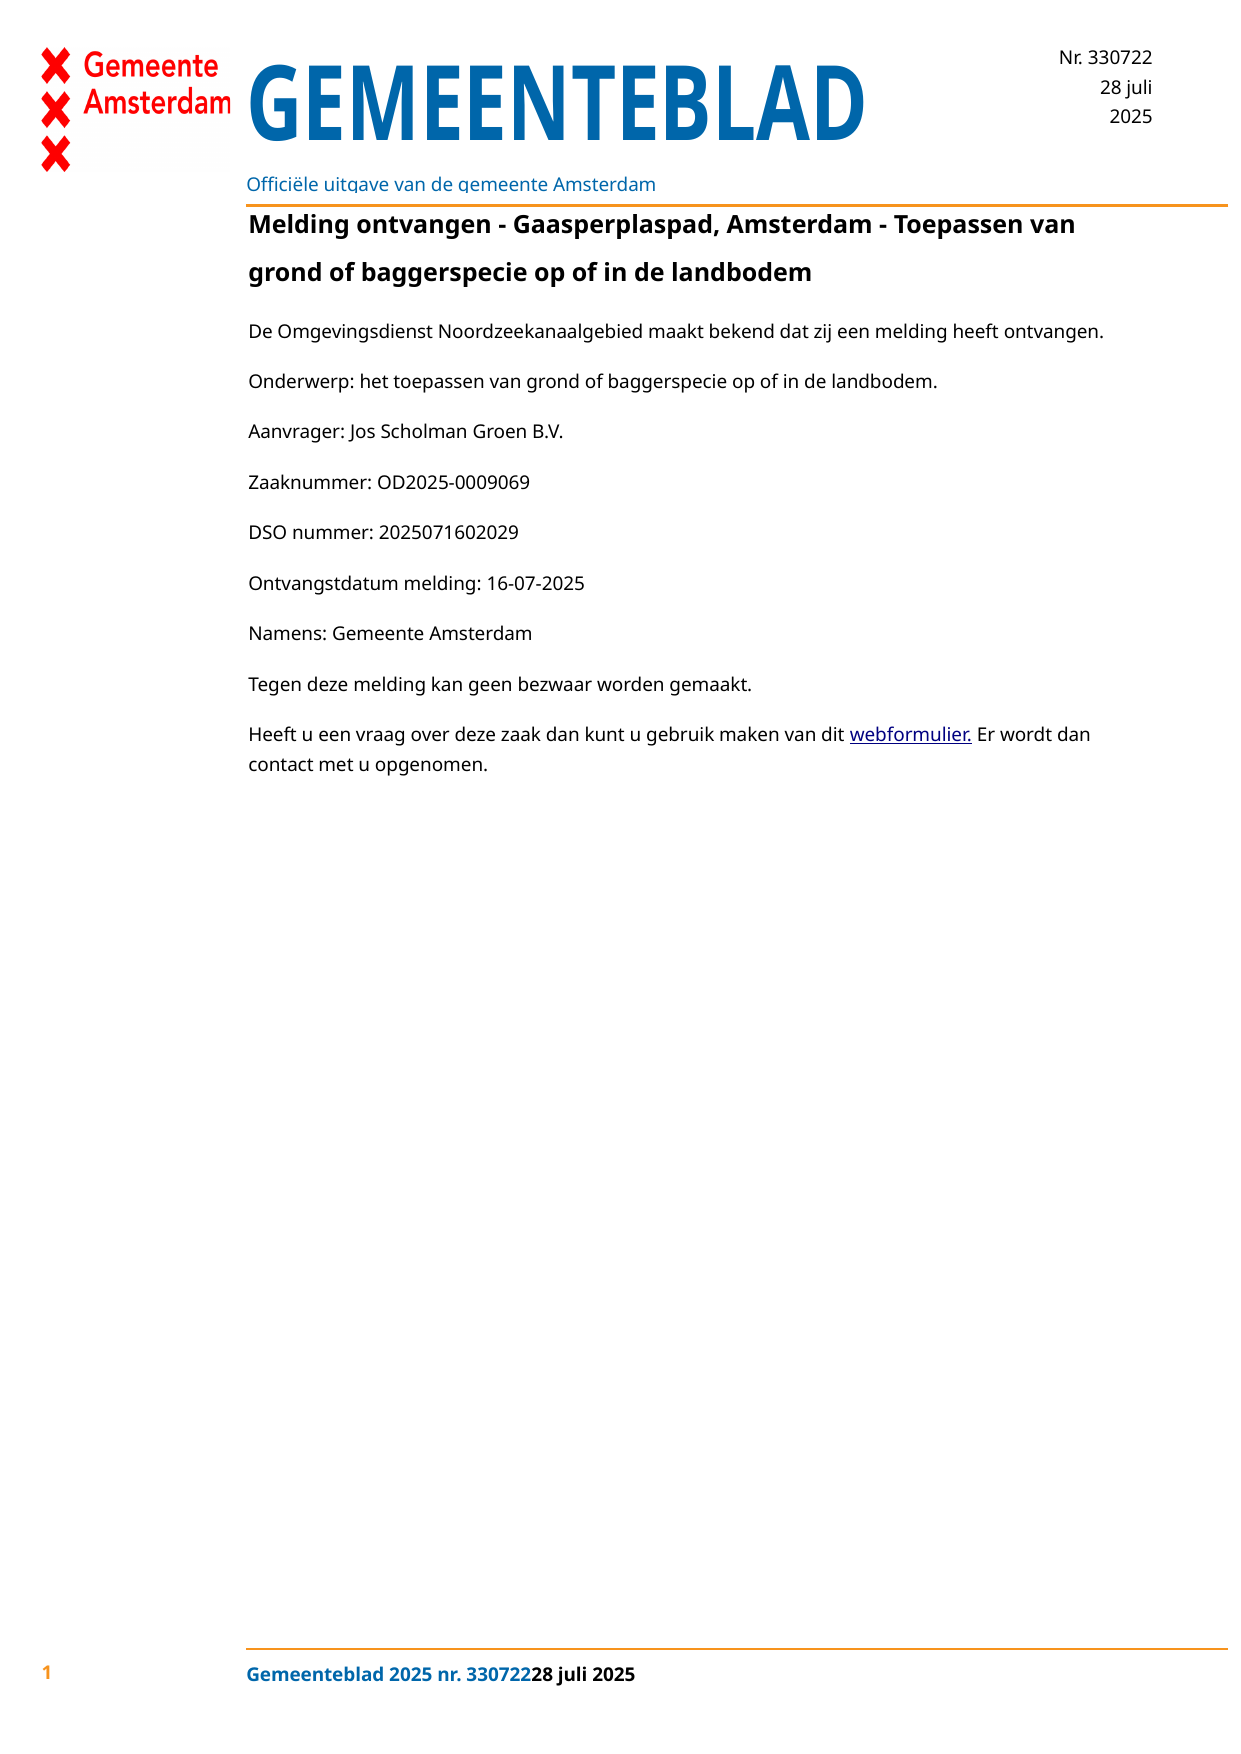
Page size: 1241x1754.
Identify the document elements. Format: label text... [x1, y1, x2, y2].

text Aanvrager: Jos Scholman Groen B.V. [248, 419, 1152, 444]
text Ontvangstdatum melding: 16-07-2025 [248, 570, 1152, 596]
text Heeft u een vraag over deze zaak dan kunt u gebruik maken van dit webformulier. Er wordt dan contact met u opgenomen. [248, 721, 1152, 777]
text Tegen deze melding kan geen bezwaar worden gemaakt. [248, 671, 1152, 697]
text Zaaknummer: OD2025-0009069 [248, 469, 1152, 495]
picture [41, 47, 231, 172]
text Namens: Gemeente Amsterdam [248, 620, 1152, 646]
text Onderwerp: het toepassen van grond of baggerspecie op of in de landbodem. [248, 368, 1152, 394]
text Melding ontvangen - Gaasperplaspad, Amsterdam - Toepassen van grond of baggerspecie op of in de landbodem [248, 207, 1152, 288]
text DSO nummer: 2025071602029 [248, 519, 1152, 545]
text De Omgevingsdienst Noordzeekanaalgebied maakt bekend dat zij een melding heeft ontvangen. [248, 318, 1152, 344]
